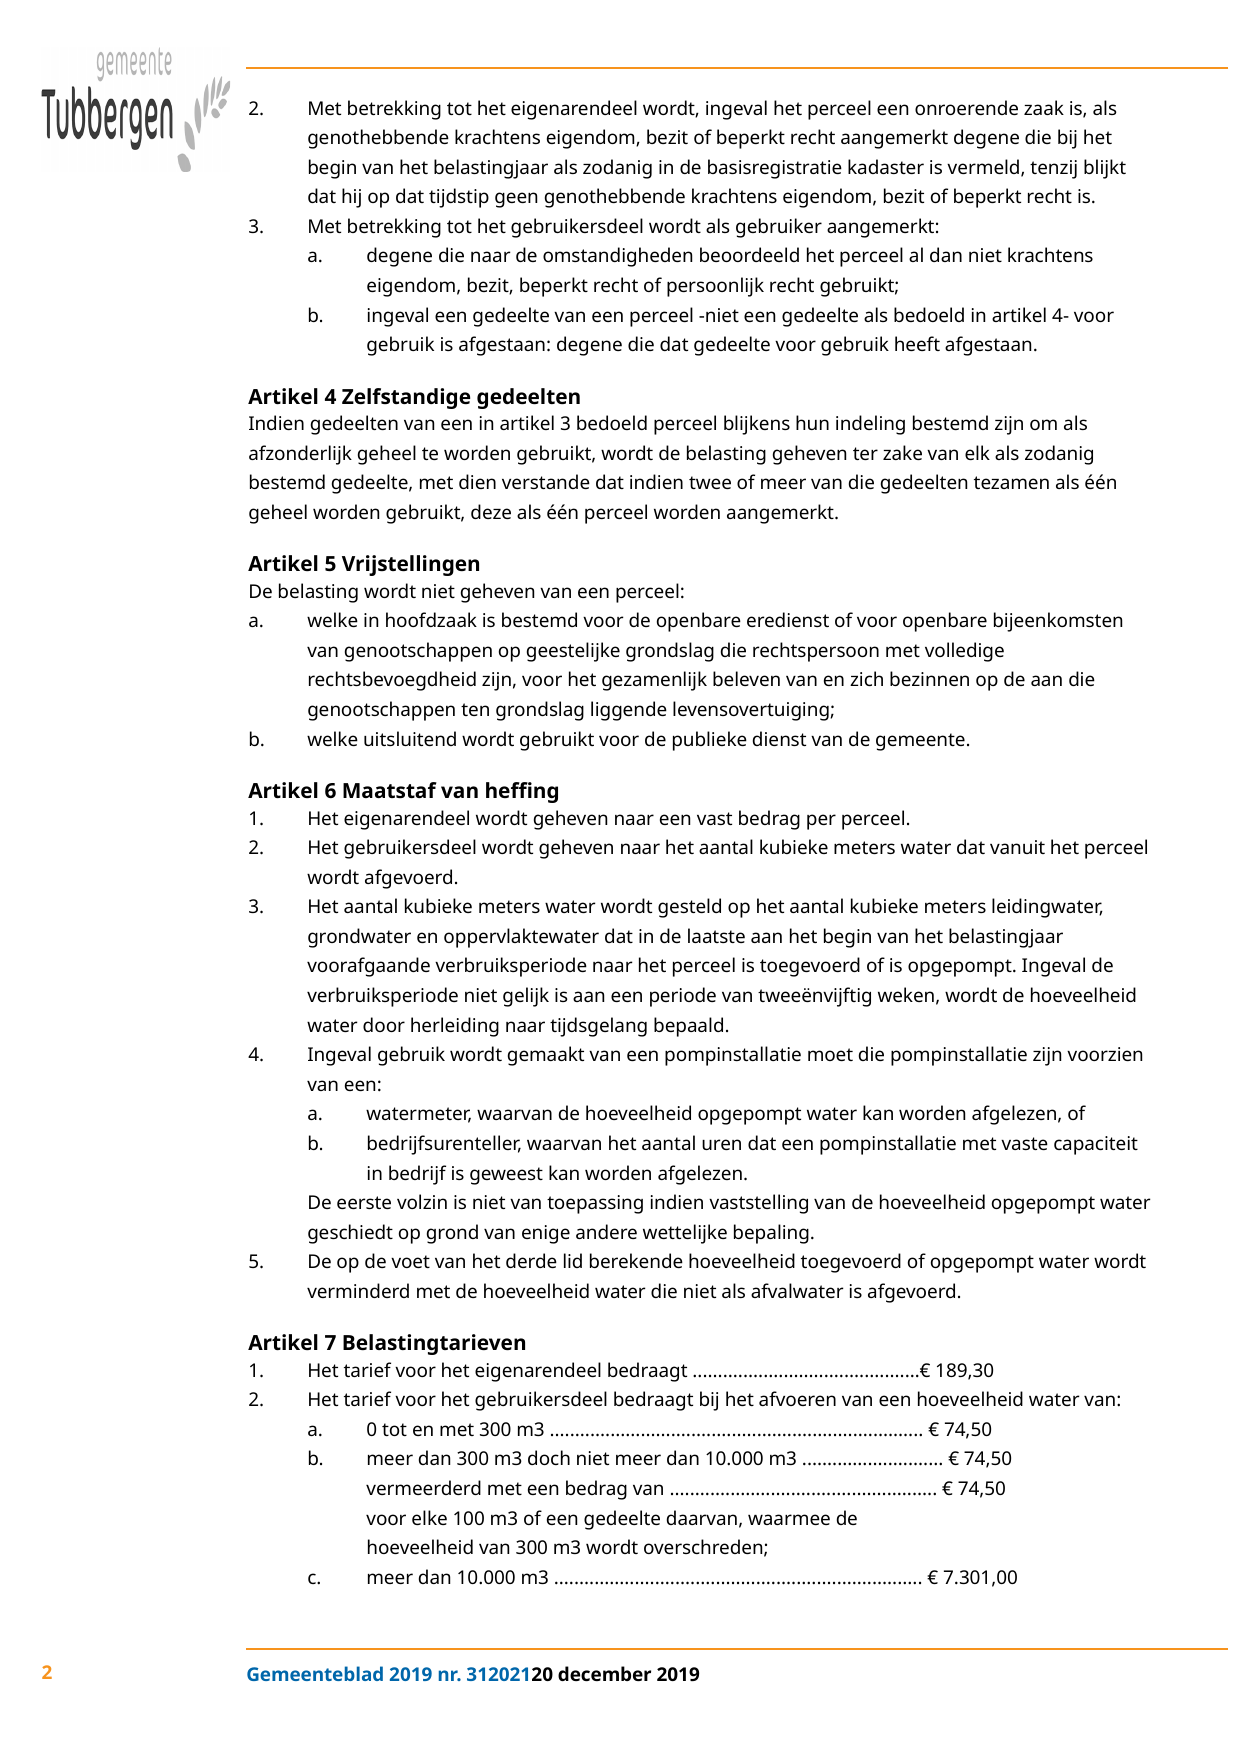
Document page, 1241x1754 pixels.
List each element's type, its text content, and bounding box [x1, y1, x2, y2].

list Ingeval gebruik wordt gemaakt van een pompinstallatie moet die pompinstallatie zijn voorzien van een: [248, 1041, 1152, 1097]
list Het eigenarendeel wordt geheven naar een vast bedrag per perceel. [248, 805, 1152, 830]
list meer dan 300 m3 doch niet meer dan 10.000 m3 ............................ € 74,50 [307, 1446, 1152, 1471]
text Artikel 4 Zelfstandige gedeelten [248, 382, 1152, 410]
list ingeval een gedeelte van een perceel -niet een gedeelte als bedoeld in artikel 4- voor gebruik is afgestaan: degene die dat gedeelte voor gebruik heeft afgestaan. [307, 302, 1152, 357]
list welke uitsluitend wordt gebruikt voor de publieke dienst van de gemeente. [248, 726, 1152, 752]
list De op de voet van het derde lid berekende hoeveelheid toegevoerd of opgepompt water wordt verminderd met de hoeveelheid water die niet als afvalwater is afgevoerd. [248, 1248, 1152, 1304]
list hoeveelheid van 300 m3 wordt overschreden; [307, 1534, 1152, 1560]
list Met betrekking tot het eigenarendeel wordt, ingeval het perceel een onroerende zaak is, als genothebbende krachtens eigendom, bezit of beperkt recht aangemerkt degene die bij het begin van het belastingjaar als zodanig in de basisregistratie kadaster is vermeld, tenzij blijkt dat hij op dat tijdstip geen genothebbende krachtens eigendom, bezit of beperkt recht is. [248, 95, 1152, 209]
list Het gebruikersdeel wordt geheven naar het aantal kubieke meters water dat vanuit het perceel wordt afgevoerd. [248, 834, 1152, 889]
text Artikel 6 Maatstaf van heffing [248, 776, 1152, 805]
list meer dan 10.000 m3 ......................................................................... € 7.301,00 [307, 1564, 1152, 1590]
text Indien gedeelten van een in artikel 3 bedoeld perceel blijkens hun indeling bestemd zijn om als afzonderlijk geheel te worden gebruikt, wordt de belasting geheven ter zake van elk als zodanig bestemd gedeelte, met dien verstande dat indien twee of meer van die gedeelten tezamen als één geheel worden gebruikt, deze als één perceel worden aangemerkt. [248, 410, 1152, 525]
list Het tarief voor het gebruikersdeel bedraagt bij het afvoeren van een hoeveelheid water van: [248, 1386, 1152, 1412]
list watermeter, waarvan de hoeveelheid opgepompt water kan worden afgelezen, of [307, 1101, 1152, 1126]
list vermeerderd met een bedrag van ..................................................... € 74,50 [307, 1475, 1152, 1501]
text De belasting wordt niet geheven van een perceel: [248, 578, 1152, 604]
list Het aantal kubieke meters water wordt gesteld op het aantal kubieke meters leidingwater, grondwater en oppervlaktewater dat in de laatste aan het begin van het belastingjaar voorafgaande verbruiksperiode naar het perceel is toegevoerd of is opgepompt. Ingeval de verbruiksperiode niet gelijk is aan een periode van tweeënvijftig weken, wordt de hoeveelheid water door herleiding naar tijdsgelang bepaald. [248, 893, 1152, 1037]
list bedrijfsurenteller, waarvan het aantal uren dat een pompinstallatie met vaste capaciteit in bedrijf is geweest kan worden afgelezen. [307, 1130, 1152, 1185]
text Artikel 5 Vrijstellingen [248, 549, 1152, 578]
list 0 tot en met 300 m3 .......................................................................... € 74,50 [307, 1416, 1152, 1442]
list degene die naar de omstandigheden beoordeeld het perceel al dan niet krachtens eigendom, bezit, beperkt recht of persoonlijk recht gebruikt; [307, 243, 1152, 298]
list Het tarief voor het eigenarendeel bedraagt ..........................................…€ 189,30 [248, 1357, 1152, 1383]
list Met betrekking tot het gebruikersdeel wordt als gebruiker aangemerkt: [248, 213, 1152, 239]
list voor elke 100 m3 of een gedeelte daarvan, waarmee de [307, 1505, 1152, 1531]
list De eerste volzin is niet van toepassing indien vaststelling van de hoeveelheid opgepompt water geschiedt op grond van enige andere wettelijke bepaling. [248, 1189, 1152, 1244]
list welke in hoofdzaak is bestemd voor de openbare eredienst of voor openbare bijeenkomsten van genootschappen op geestelijke grondslag die rechtspersoon met volledige rechtsbevoegdheid zijn, voor het gezamenlijk beleven van en zich bezinnen op de aan die genootschappen ten grondslag liggende levensovertuiging; [248, 607, 1152, 722]
picture [41, 47, 231, 172]
text Artikel 7 Belastingtarieven [248, 1328, 1152, 1357]
